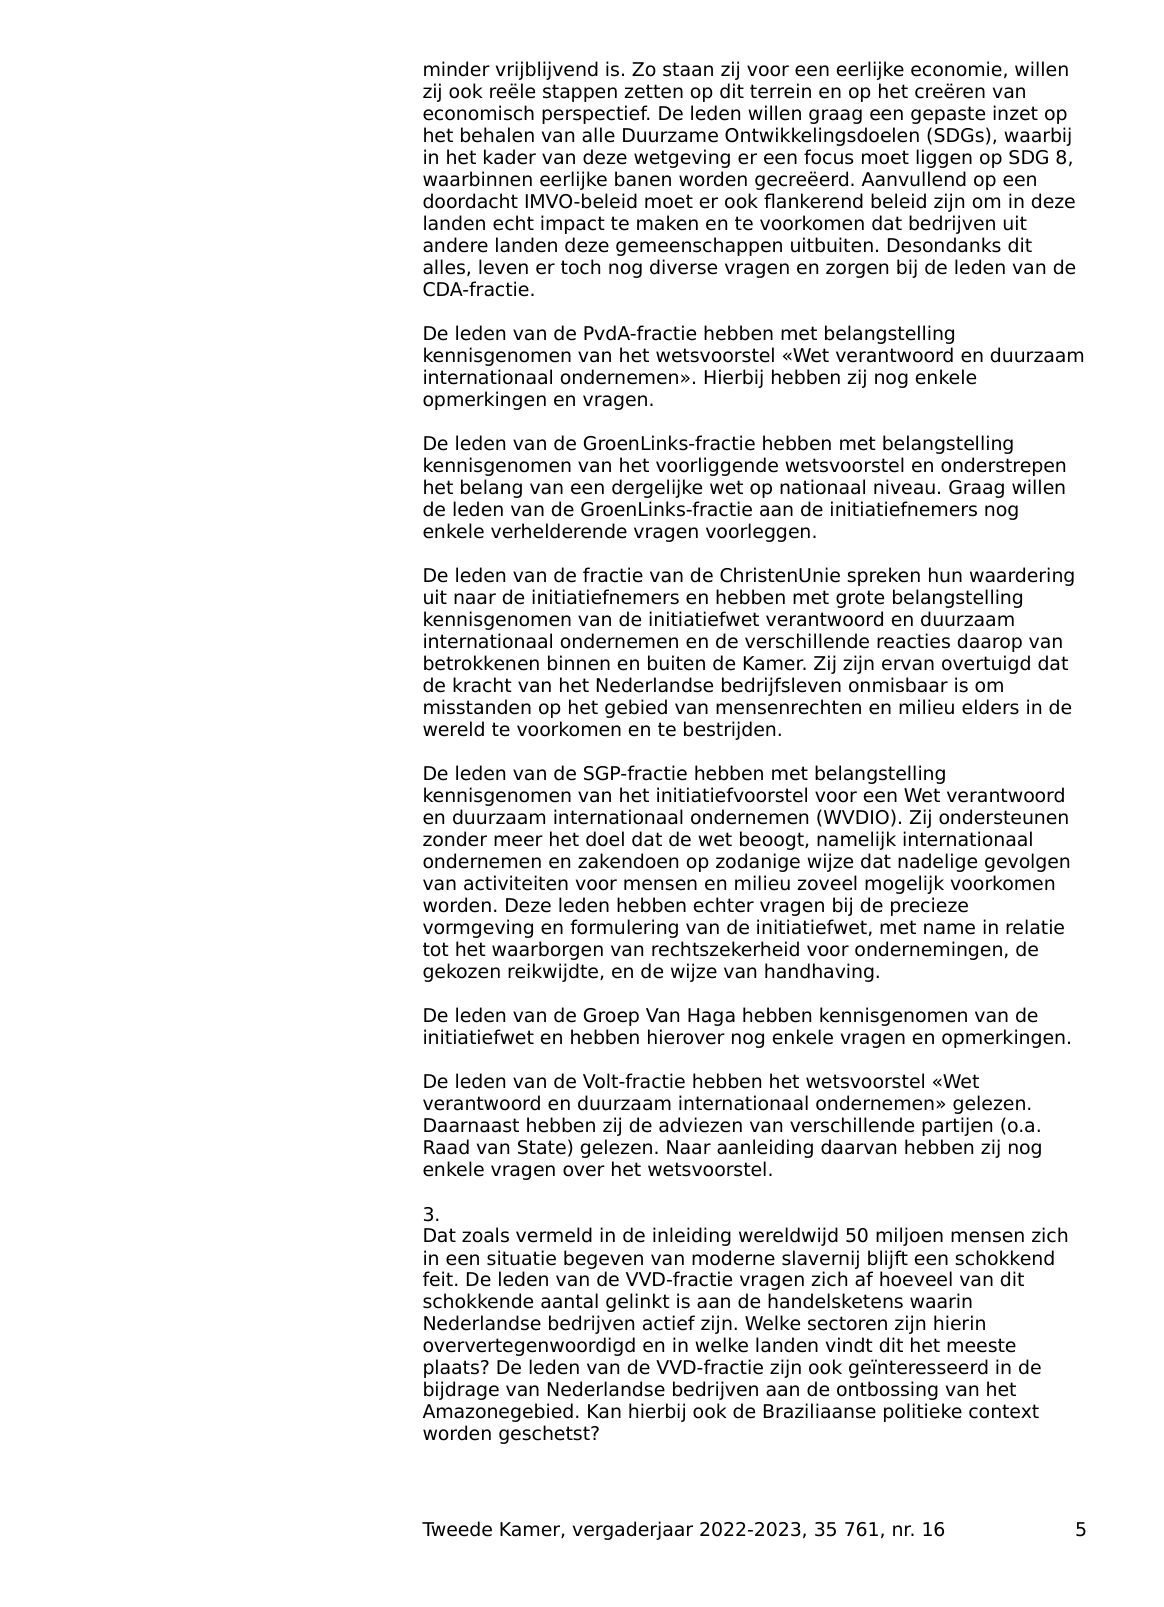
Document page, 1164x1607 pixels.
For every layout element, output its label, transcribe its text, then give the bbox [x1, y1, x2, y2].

text De leden van de PvdA-fractie hebben met belangstelling kennisgenomen van het wetsvoorstel «Wet verantwoord en duurzaam internationaal ondernemen». Hierbij hebben zij nog enkele opmerkingen en vragen. [422, 323, 1087, 411]
text De leden van de Groep Van Haga hebben kennisgenomen van de initiatiefwet en hebben hierover nog enkele vragen en opmerkingen. [422, 1005, 1087, 1049]
text 3. [422, 1203, 1087, 1225]
text minder vrijblijvend is. Zo staan zij voor een eerlijke economie, willen zij ook reële stappen zetten op dit terrein en op het creëren van economisch perspectief. De leden willen graag een gepaste inzet op het behalen van alle Duurzame Ontwikkelingsdoelen (SDGs), waarbij in het kader van deze wetgeving er een focus moet liggen op SDG 8, waarbinnen eerlijke banen worden gecreëerd. Aanvullend op een doordacht IMVO-beleid moet er ook flankerend beleid zijn om in deze landen echt impact te maken en te voorkomen dat bedrijven uit andere landen deze gemeenschappen uitbuiten. Desondanks dit alles, leven er toch nog diverse vragen en zorgen bij de leden van de CDA-fractie. [422, 59, 1087, 301]
text De leden van de SGP-fractie hebben met belangstelling kennisgenomen van het initiatiefvoorstel voor een Wet verantwoord en duurzaam internationaal ondernemen (WVDIO). Zij ondersteunen zonder meer het doel dat de wet beoogt, namelijk internationaal ondernemen en zakendoen op zodanige wijze dat nadelige gevolgen van activiteiten voor mensen en milieu zoveel mogelijk voorkomen worden. Deze leden hebben echter vragen bij de precieze vormgeving en formulering van de initiatiefwet, met name in relatie tot het waarborgen van rechtszekerheid voor ondernemingen, de gekozen reikwijdte, en de wijze van handhaving. [422, 763, 1087, 983]
text De leden van de GroenLinks-fractie hebben met belangstelling kennisgenomen van het voorliggende wetsvoorstel en onderstrepen het belang van een dergelijke wet op nationaal niveau. Graag willen de leden van de GroenLinks-fractie aan de initiatiefnemers nog enkele verhelderende vragen voorleggen. [422, 433, 1087, 543]
text Dat zoals vermeld in de inleiding wereldwijd 50 miljoen mensen zich in een situatie begeven van moderne slavernij blijft een schokkend feit. De leden van de VVD-fractie vragen zich af hoeveel van dit schokkende aantal gelinkt is aan de handelsketens waarin Nederlandse bedrijven actief zijn. Welke sectoren zijn hierin oververtegenwoordigd en in welke landen vindt dit het meeste plaats? De leden van de VVD-fractie zijn ook geïnteresseerd in de bijdrage van Nederlandse bedrijven aan de ontbossing van het Amazonegebied. Kan hierbij ook de Braziliaanse politieke context worden geschetst? [422, 1225, 1087, 1445]
text De leden van de fractie van de ChristenUnie spreken hun waardering uit naar de initiatiefnemers en hebben met grote belangstelling kennisgenomen van de initiatiefwet verantwoord en duurzaam internationaal ondernemen en de verschillende reacties daarop van betrokkenen binnen en buiten de Kamer. Zij zijn ervan overtuigd dat de kracht van het Nederlandse bedrijfsleven onmisbaar is om misstanden op het gebied van mensenrechten en milieu elders in de wereld te voorkomen en te bestrijden. [422, 565, 1087, 741]
text De leden van de Volt-fractie hebben het wetsvoorstel «Wet verantwoord en duurzaam internationaal ondernemen» gelezen. Daarnaast hebben zij de adviezen van verschillende partijen (o.a. Raad van State) gelezen. Naar aanleiding daarvan hebben zij nog enkele vragen over het wetsvoorstel. [422, 1071, 1087, 1181]
